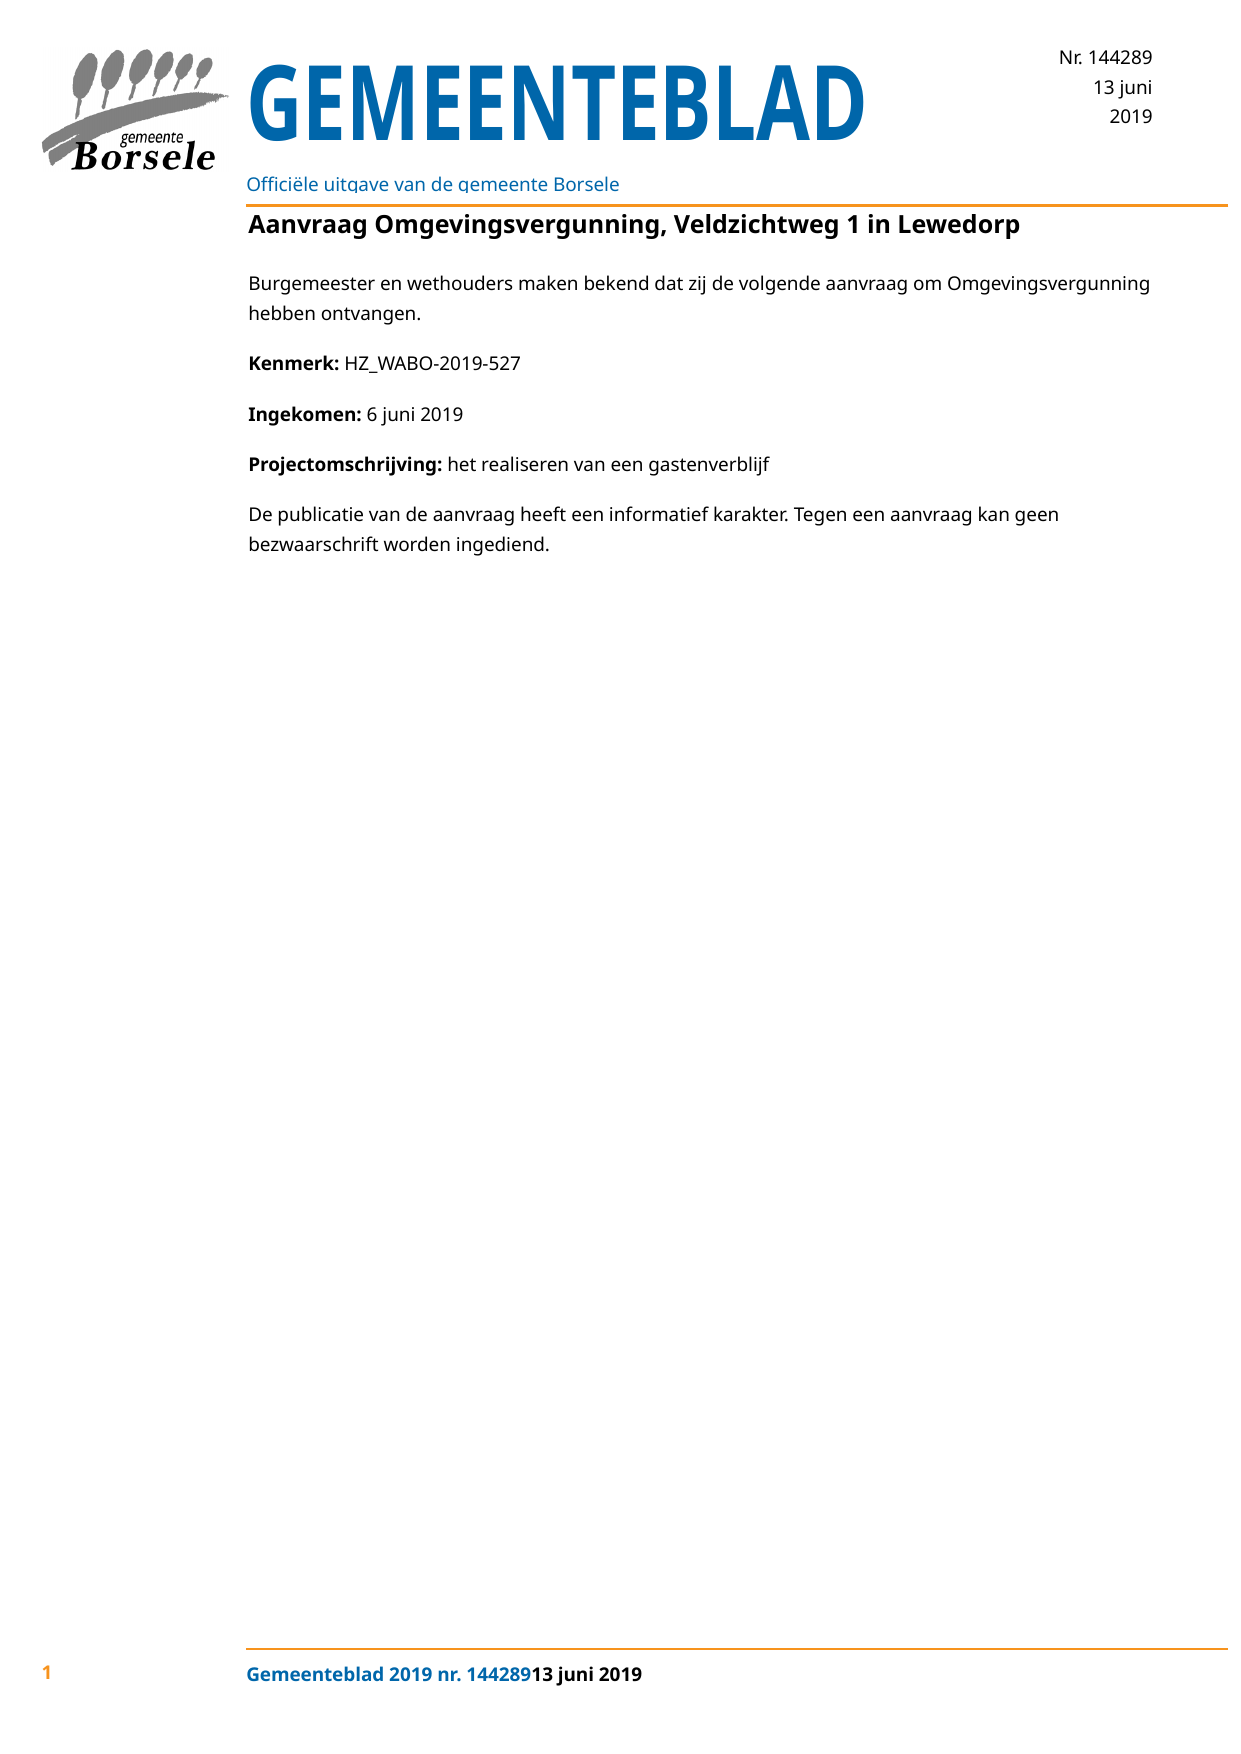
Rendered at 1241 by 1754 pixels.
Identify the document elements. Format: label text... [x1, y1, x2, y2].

picture [41, 47, 231, 172]
text Aanvraag Omgevingsvergunning, Veldzichtweg 1 in Lewedorp [248, 207, 1152, 241]
text Burgemeester en wethouders maken bekend dat zij de volgende aanvraag om Omgevingsvergunning hebben ontvangen. [248, 270, 1152, 326]
text De publicatie van de aanvraag heeft een informatief karakter. Tegen een aanvraag kan geen bezwaarschrift worden ingediend. [248, 502, 1152, 557]
text Projectomschrijving: het realiseren van een gastenverblijf [248, 451, 1152, 477]
text Kenmerk: HZ_WABO-2019-527 [248, 350, 1152, 376]
text Ingekomen: 6 juni 2019 [248, 401, 1152, 426]
